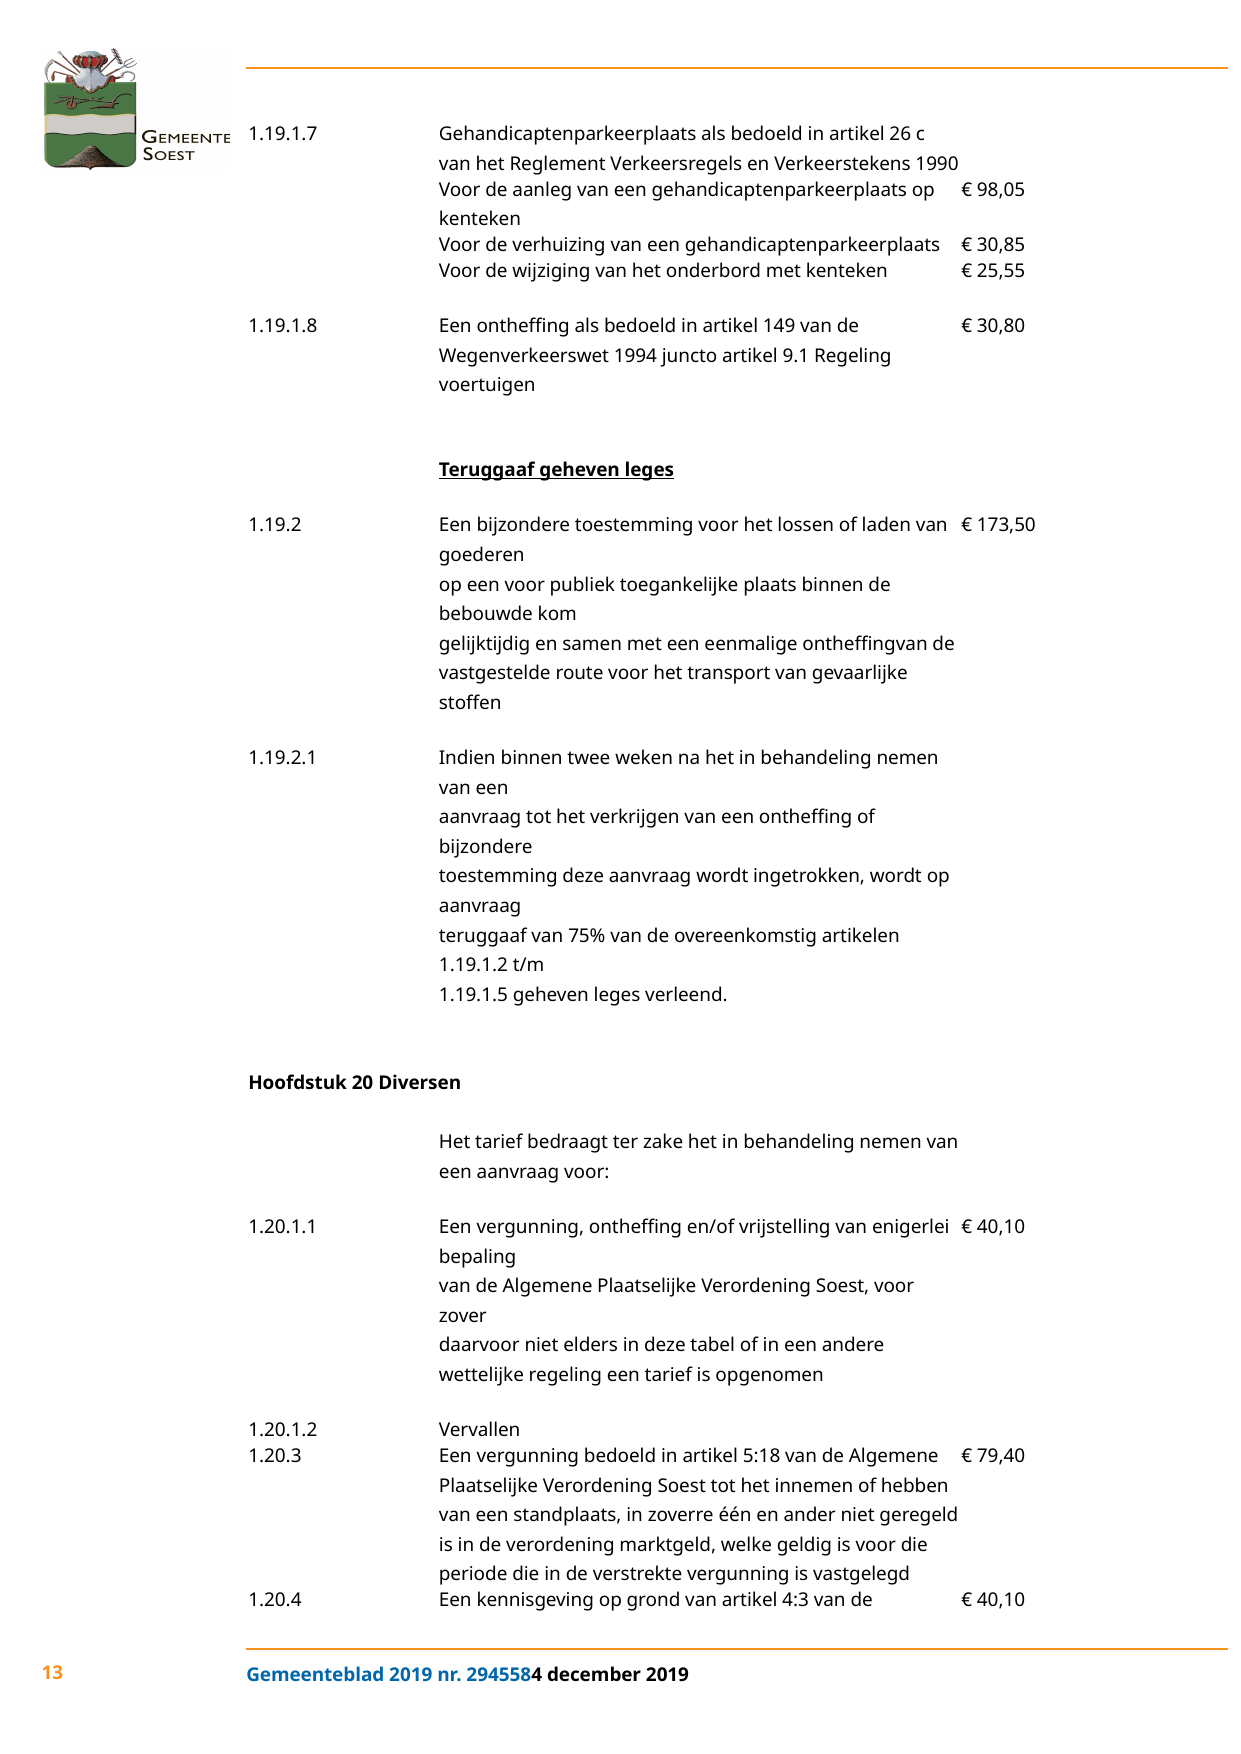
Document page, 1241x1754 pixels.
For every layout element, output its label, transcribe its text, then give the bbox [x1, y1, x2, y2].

table_cell [961, 427, 1152, 512]
table_cell [248, 231, 439, 257]
table_cell Een bijzondere toestemming voor het lossen of laden van goederen op een voor publiek toegankelijke plaats binnen de bebouwde kom gelijktijdig en samen met een eenmalige ontheffingvan de vastgestelde route voor het transport van gevaarlijke stoffen [439, 512, 961, 744]
table_cell Een vergunning, ontheffing en/of vrijstelling van enigerlei bepaling van de Algemene Plaatselijke Verordening Soest, voor zover daarvoor niet elders in deze tabel of in een andere wettelijke regeling een tarief is opgenomen [439, 1213, 961, 1417]
table_cell [248, 427, 439, 512]
table_cell 1.19.1.7 [248, 121, 439, 176]
table_cell 1.19.2.1 [248, 744, 439, 1007]
table_cell 1.20.1.2 [248, 1417, 439, 1442]
table_header Het tarief bedraagt ter zake het in behandeling nemen van een aanvraag voor: [439, 1129, 961, 1213]
table_cell Teruggaaf geheven leges [439, 427, 961, 512]
table_cell € 40,10 [961, 1213, 1152, 1417]
table_cell Een kennisgeving op grond van artikel 4:3 van de [439, 1586, 961, 1612]
table_cell [961, 121, 1152, 176]
table_cell € 40,10 [961, 1586, 1152, 1612]
table_cell [248, 95, 439, 121]
table_cell € 30,85 [961, 231, 1152, 257]
table_cell Vervallen [439, 1417, 961, 1442]
picture [41, 47, 231, 172]
table_cell [961, 1417, 1152, 1442]
table_cell [248, 257, 439, 312]
table_cell € 79,40 [961, 1442, 1152, 1586]
table_cell 1.19.1.8 [248, 312, 439, 427]
table_cell € 25,55 [961, 257, 1152, 312]
table_cell Een vergunning bedoeld in artikel 5:18 van de Algemene Plaatselijke Verordening Soest tot het innemen of hebben van een standplaats, in zoverre één en ander niet geregeld is in de verordening marktgeld, welke geldig is voor die periode die in de verstrekte vergunning is vastgelegd [439, 1442, 961, 1586]
table_header [961, 1129, 1152, 1213]
table_cell Een ontheffing als bedoeld in artikel 149 van de Wegenverkeerswet 1994 juncto artikel 9.1 Regeling voertuigen [439, 312, 961, 427]
table_cell 1.20.1.1 [248, 1213, 439, 1417]
table_cell Indien binnen twee weken na het in behandeling nemen van een aanvraag tot het verkrijgen van een ontheffing of bijzondere toestemming deze aanvraag wordt ingetrokken, wordt op aanvraag teruggaaf van 75% van de overeenkomstig artikelen 1.19.1.2 t/m 1.19.1.5 geheven leges verleend. [439, 744, 961, 1007]
table_cell Gehandicaptenparkeerplaats als bedoeld in artikel 26 c van het Reglement Verkeersregels en Verkeerstekens 1990 [439, 121, 961, 176]
table_cell Voor de aanleg van een gehandicaptenparkeerplaats op kenteken [439, 176, 961, 231]
table_header [248, 1129, 439, 1213]
table_cell 1.20.4 [248, 1586, 439, 1612]
table_cell € 98,05 [961, 176, 1152, 231]
table_cell 1.19.2 [248, 512, 439, 744]
table_cell € 30,80 [961, 312, 1152, 427]
table_cell [439, 95, 961, 121]
table_cell [961, 744, 1152, 1007]
table_cell [961, 95, 1152, 121]
table_cell Voor de verhuizing van een gehandicaptenparkeerplaats [439, 231, 961, 257]
text Hoofdstuk 20 Diversen [248, 1069, 1152, 1095]
table_cell Voor de wijziging van het onderbord met kenteken [439, 257, 961, 312]
table_cell 1.20.3 [248, 1442, 439, 1586]
table_cell € 173,50 [961, 512, 1152, 744]
table_cell [248, 176, 439, 231]
